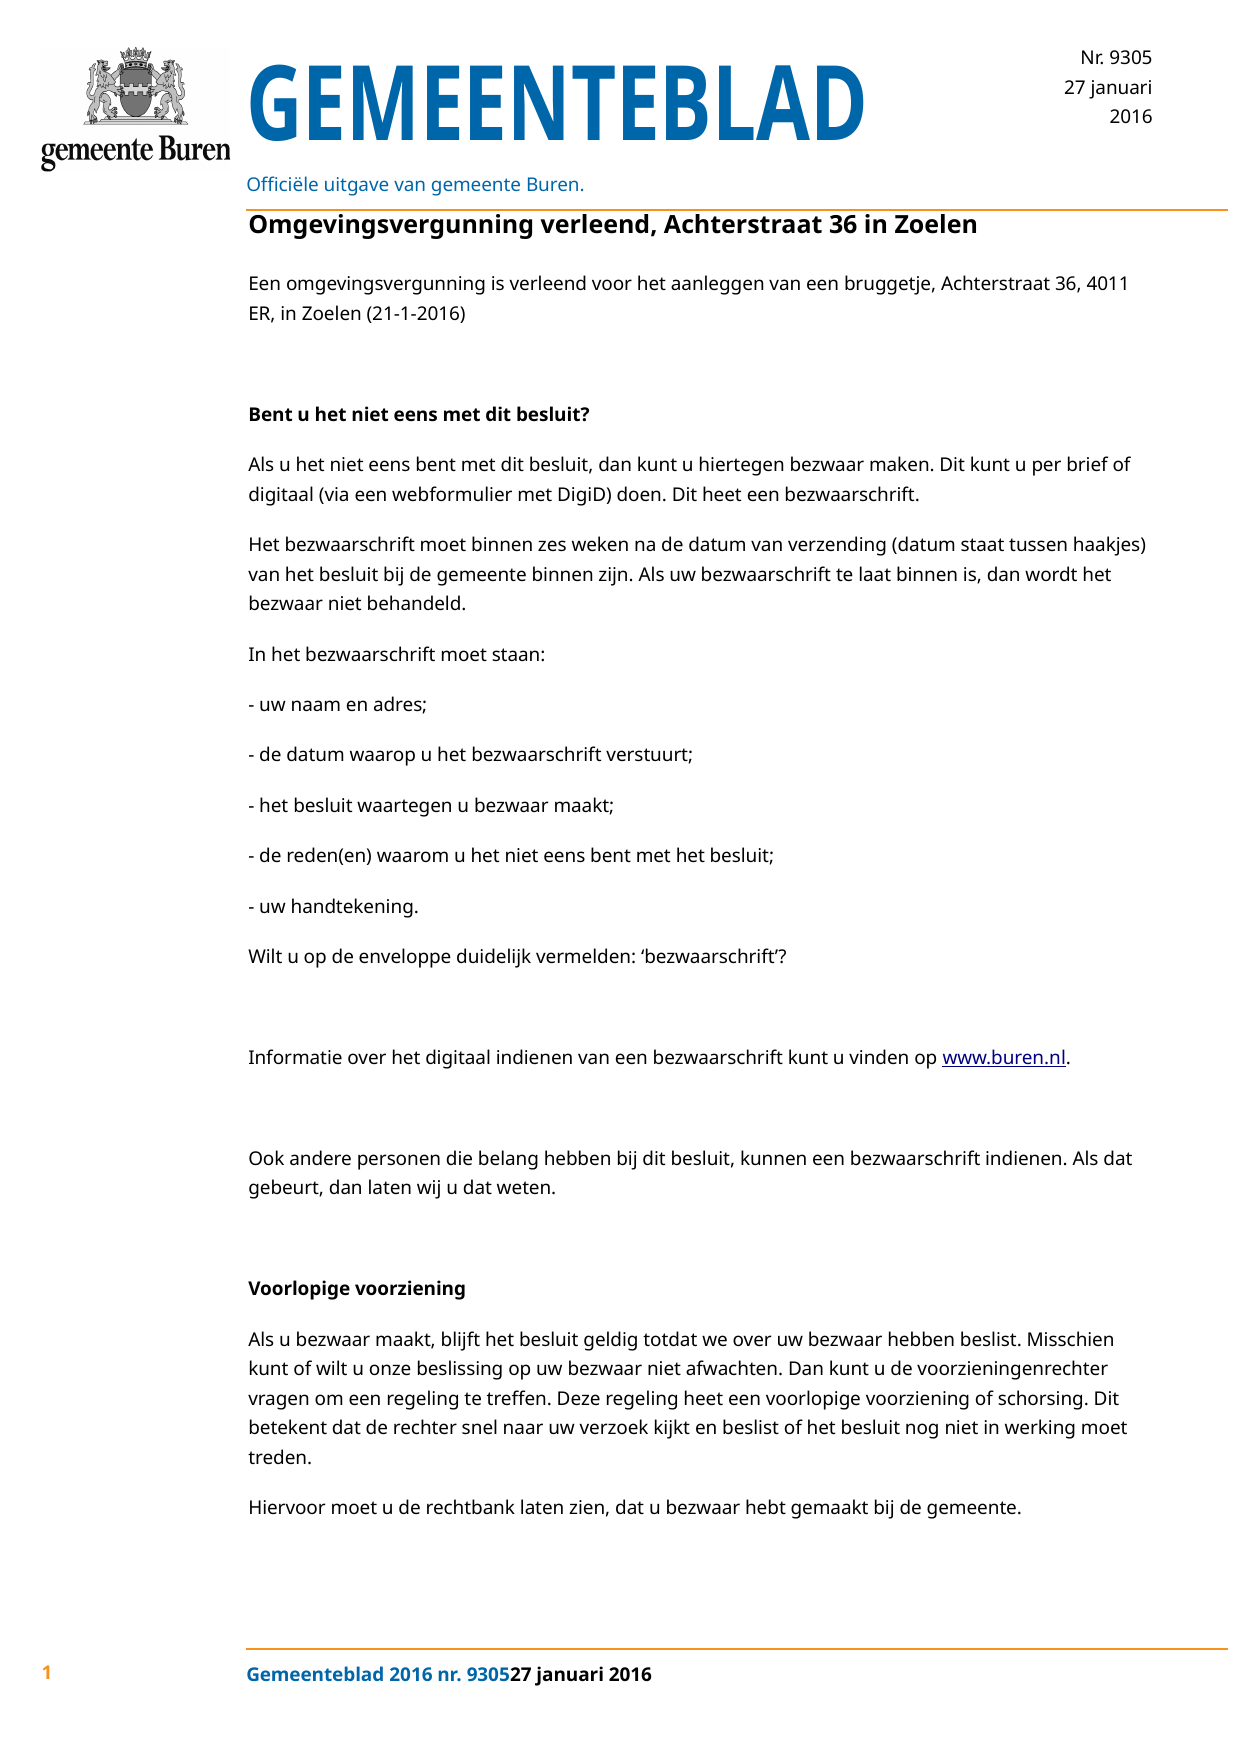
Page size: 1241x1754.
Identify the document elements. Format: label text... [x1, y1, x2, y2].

text In het bezwaarschrift moet staan: [248, 641, 1152, 666]
text Informatie over het digitaal indienen van een bezwaarschrift kunt u vinden op www.buren.nl. [248, 1044, 1152, 1070]
text - het besluit waartegen u bezwaar maakt; [248, 792, 1152, 818]
text Hiervoor moet u de rechtbank laten zien, dat u bezwaar hebt gemaakt bij de gemeente. [248, 1494, 1152, 1520]
text Wilt u op de enveloppe duidelijk vermelden: ‘bezwaarschrift’? [248, 943, 1152, 969]
text Ook andere personen die belang hebben bij dit besluit, kunnen een bezwaarschrift indienen. Als dat gebeurt, dan laten wij u dat weten. [248, 1145, 1152, 1200]
text Als u het niet eens bent met dit besluit, dan kunt u hiertegen bezwaar maken. Dit kunt u per brief of digitaal (via een webformulier met DigiD) doen. Dit heet een bezwaarschrift. [248, 451, 1152, 506]
text - de datum waarop u het bezwaarschrift verstuurt; [248, 742, 1152, 767]
text - de reden(en) waarom u het niet eens bent met het besluit; [248, 842, 1152, 868]
text Als u bezwaar maakt, blijft het besluit geldig totdat we over uw bezwaar hebben beslist. Misschien kunt of wilt u onze beslissing op uw bezwaar niet afwachten. Dan kunt u de voorzieningenrechter vragen om een regeling te treffen. Deze regeling heet een voorlopige voorziening of schorsing. Dit betekent dat de rechter snel naar uw verzoek kijkt en beslist of het besluit nog niet in werking moet treden. [248, 1326, 1152, 1470]
text Voorlopige voorziening [248, 1275, 1152, 1301]
text - uw handtekening. [248, 893, 1152, 918]
text Het bezwaarschrift moet binnen zes weken na de datum van verzending (datum staat tussen haakjes) van het besluit bij de gemeente binnen zijn. Als uw bezwaarschrift te laat binnen is, dan wordt het bezwaar niet behandeld. [248, 531, 1152, 616]
text Bent u het niet eens met dit besluit? [248, 401, 1152, 426]
text Een omgevingsvergunning is verleend voor het aanleggen van een bruggetje, Achterstraat 36, 4011 ER, in Zoelen (21-1-2016) [248, 270, 1152, 326]
text - uw naam en adres; [248, 691, 1152, 717]
text Omgevingsvergunning verleend, Achterstraat 36 in Zoelen [248, 211, 1152, 241]
picture [41, 47, 231, 172]
